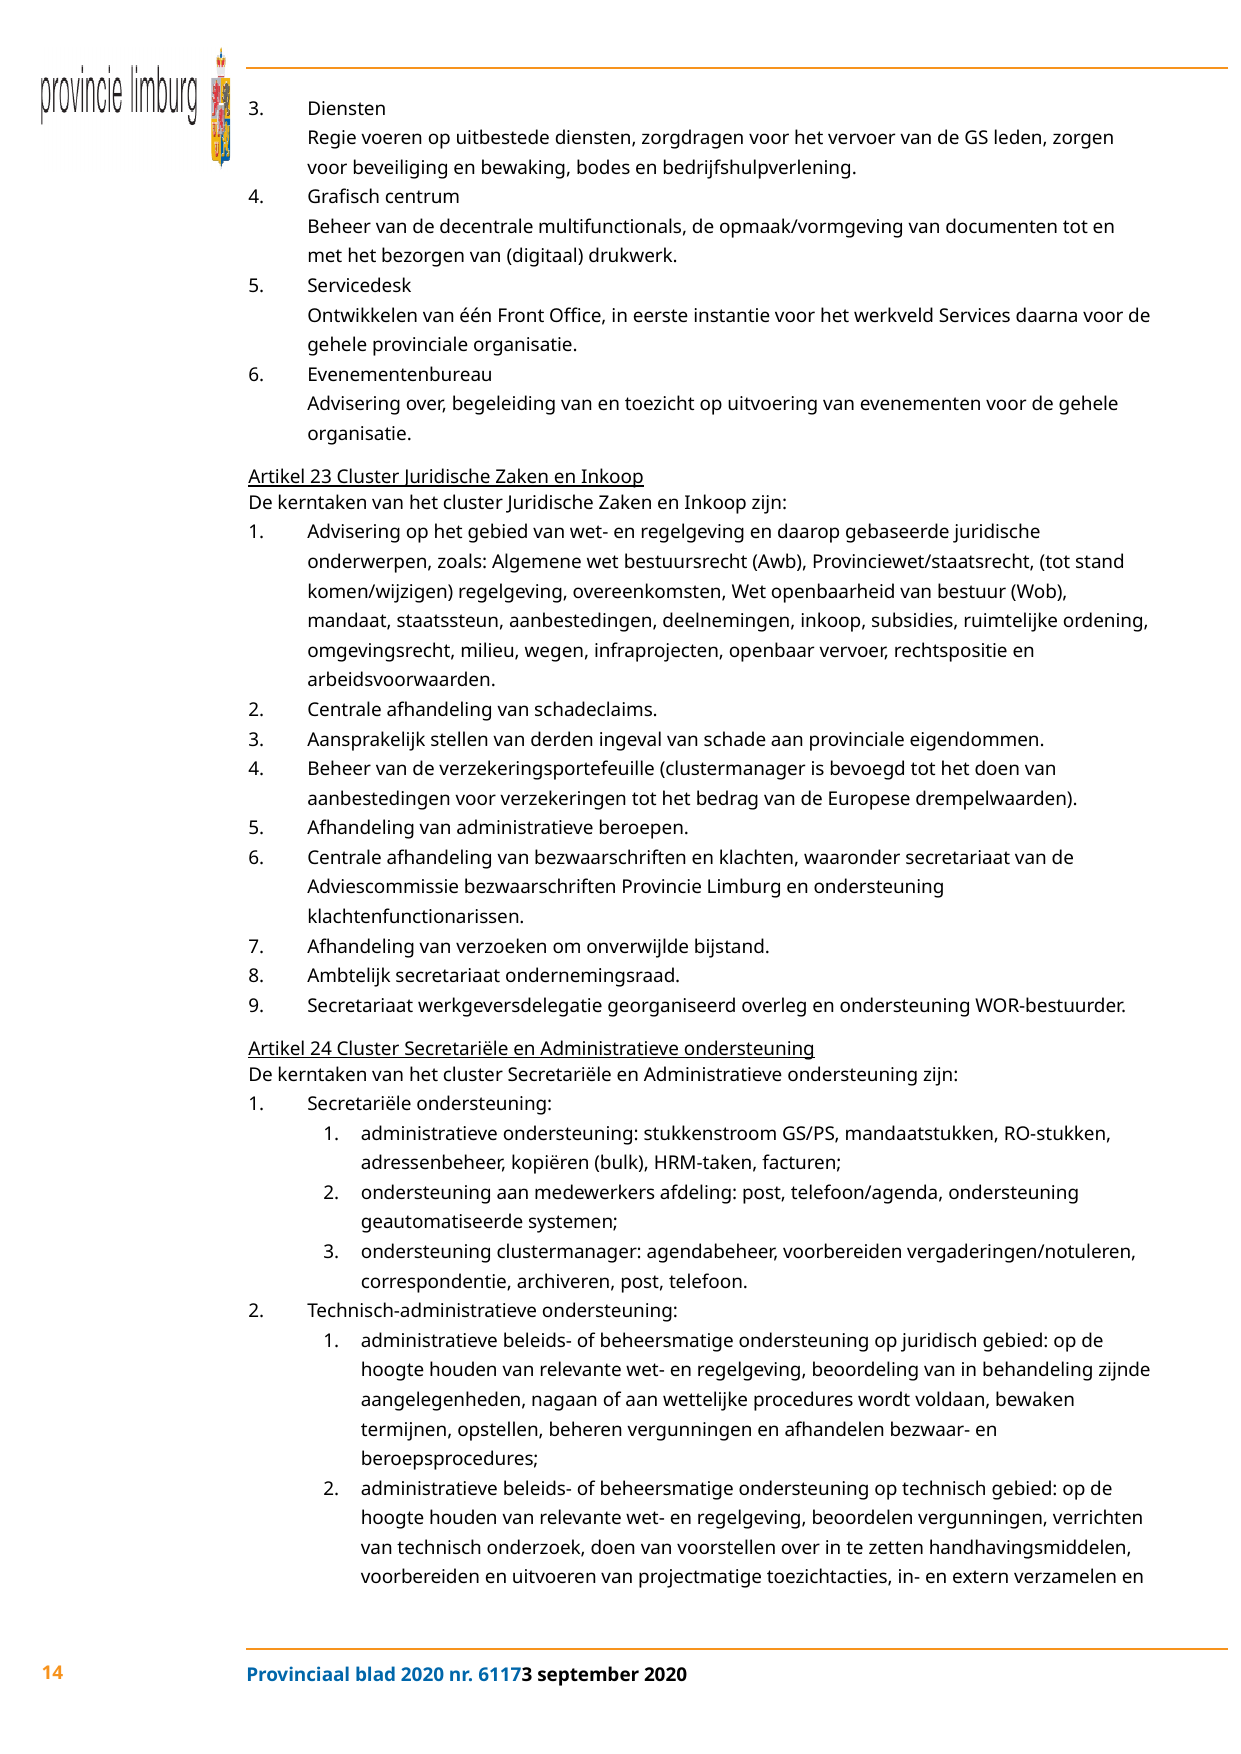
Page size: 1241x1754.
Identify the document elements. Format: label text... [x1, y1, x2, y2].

list Servicedesk [248, 272, 1152, 298]
list Centrale afhandeling van schadeclaims. [248, 696, 1152, 722]
list ondersteuning clustermanager: agendabeheer, voorbereiden vergaderingen/notuleren, correspondentie, archiveren, post, telefoon. [323, 1238, 1152, 1294]
list Diensten [248, 95, 1152, 121]
list Secretariële ondersteuning: [248, 1090, 1152, 1116]
list Beheer van de decentrale multifunctionals, de opmaak/vormgeving van documenten tot en met het bezorgen van (digitaal) drukwerk. [248, 213, 1152, 268]
list Advisering over, begeleiding van en toezicht op uitvoering van evenementen voor de gehele organisatie. [248, 391, 1152, 446]
list Aansprakelijk stellen van derden ingeval van schade aan provinciale eigendommen. [248, 726, 1152, 751]
list Afhandeling van administratieve beroepen. [248, 814, 1152, 840]
list Evenementenbureau [248, 361, 1152, 387]
list administratieve beleids- of beheersmatige ondersteuning op technisch gebied: op de hoogte houden van relevante wet- en regelgeving, beoordelen vergunningen, verrichten van technisch onderzoek, doen van voorstellen over in te zetten handhavingsmiddelen, voorbereiden en uitvoeren van projectmatige toezichtacties, in- en extern verzamelen en [323, 1475, 1152, 1589]
list administratieve beleids- of beheersmatige ondersteuning op juridisch gebied: op de hoogte houden van relevante wet- en regelgeving, beoordeling van in behandeling zijnde aangelegenheden, nagaan of aan wettelijke procedures wordt voldaan, bewaken termijnen, opstellen, beheren vergunningen en afhandelen bezwaar- en beroepsprocedures; [323, 1327, 1152, 1471]
list Afhandeling van verzoeken om onverwijlde bijstand. [248, 933, 1152, 958]
list administratieve ondersteuning: stukkenstroom GS/PS, mandaatstukken, RO-stukken, adressenbeheer, kopiëren (bulk), HRM-taken, facturen; [323, 1120, 1152, 1175]
list Regie voeren op uitbestede diensten, zorgdragen voor het vervoer van de GS leden, zorgen voor beveiliging en bewaking, bodes en bedrijfshulpverlening. [248, 124, 1152, 180]
list Ontwikkelen van één Front Office, in eerste instantie voor het werkveld Services daarna voor de gehele provinciale organisatie. [248, 302, 1152, 357]
text Artikel 24 Cluster Secretariële en Administratieve ondersteuning [248, 1035, 1152, 1061]
list Secretariaat werkgeversdelegatie georganiseerd overleg en ondersteuning WOR-bestuurder. [248, 992, 1152, 1018]
text Artikel 23 Cluster Juridische Zaken en Inkoop [248, 463, 1152, 489]
text De kerntaken van het cluster Juridische Zaken en Inkoop zijn: [248, 489, 1152, 515]
list Grafisch centrum [248, 183, 1152, 209]
picture [41, 47, 231, 172]
list Ambtelijk secretariaat ondernemingsraad. [248, 962, 1152, 988]
text De kerntaken van het cluster Secretariële en Administratieve ondersteuning zijn: [248, 1061, 1152, 1087]
list Technisch-administratieve ondersteuning: [248, 1297, 1152, 1323]
list Centrale afhandeling van bezwaarschriften en klachten, waaronder secretariaat van de Adviescommissie bezwaarschriften Provincie Limburg en ondersteuning klachtenfunctionarissen. [248, 844, 1152, 929]
list Beheer van de verzekeringsportefeuille (clustermanager is bevoegd tot het doen van aanbestedingen voor verzekeringen tot het bedrag van de Europese drempelwaarden). [248, 755, 1152, 811]
list Advisering op het gebied van wet- en regelgeving en daarop gebaseerde juridische onderwerpen, zoals: Algemene wet bestuursrecht (Awb), Provinciewet/staatsrecht, (tot stand komen/wijzigen) regelgeving, overeenkomsten, Wet openbaarheid van bestuur (Wob), mandaat, staatssteun, aanbestedingen, deelnemingen, inkoop, subsidies, ruimtelijke ordening, omgevingsrecht, milieu, wegen, infraprojecten, openbaar vervoer, rechtspositie en arbeidsvoorwaarden. [248, 519, 1152, 692]
list ondersteuning aan medewerkers afdeling: post, telefoon/agenda, ondersteuning geautomatiseerde systemen; [323, 1179, 1152, 1234]
